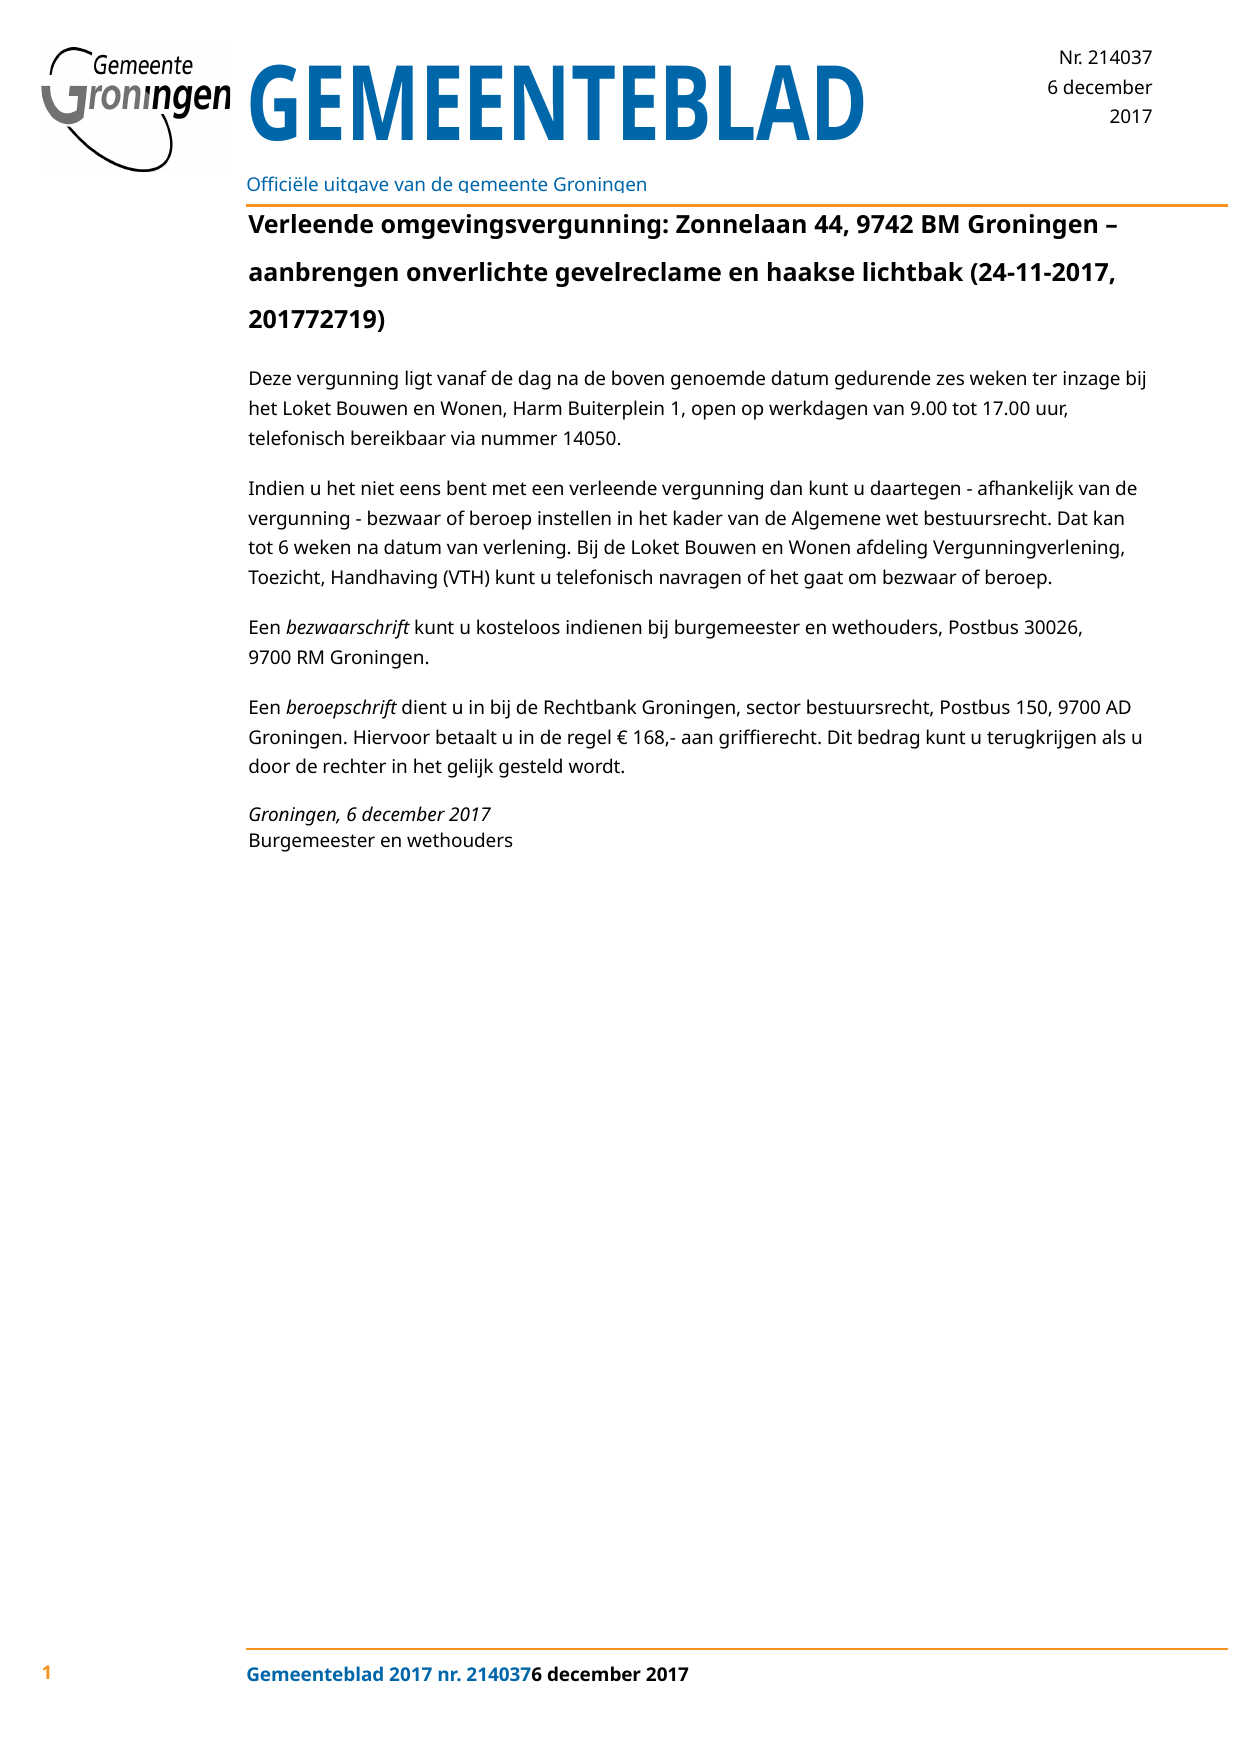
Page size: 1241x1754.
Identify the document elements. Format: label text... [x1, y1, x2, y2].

text Een bezwaarschrift kunt u kosteloos indienen bij burgemeester en wethouders, Postbus 30026, 9700 RM Groningen. [248, 614, 1152, 669]
picture [41, 47, 231, 172]
text Groningen, 6 december 2017 [248, 801, 1152, 827]
text Verleende omgevingsvergunning: Zonnelaan 44, 9742 BM Groningen – aanbrengen onverlichte gevelreclame en haakse lichtbak (24-11-2017, 201772719) [248, 207, 1152, 336]
text Burgemeester en wethouders [248, 827, 1152, 853]
text Deze vergunning ligt vanaf de dag na de boven genoemde datum gedurende zes weken ter inzage bij het Loket Bouwen en Wonen, Harm Buiterplein 1, open op werkdagen van 9.00 tot 17.00 uur, telefonisch bereikbaar via nummer 14050. [248, 366, 1152, 450]
text Een beroepschrift dient u in bij de Rechtbank Groningen, sector bestuursrecht, Postbus 150, 9700 AD Groningen. Hiervoor betaalt u in de regel € 168,- aan griffierecht. Dit bedrag kunt u terugkrijgen als u door de rechter in het gelijk gesteld wordt. [248, 694, 1152, 779]
text Indien u het niet eens bent met een verleende vergunning dan kunt u daartegen - afhankelijk van de vergunning - bezwaar of beroep instellen in het kader van de Algemene wet bestuursrecht. Dat kan tot 6 weken na datum van verlening. Bij de Loket Bouwen en Wonen afdeling Vergunningverlening, Toezicht, Handhaving (VTH) kunt u telefonisch navragen of het gaat om bezwaar of beroep. [248, 475, 1152, 589]
